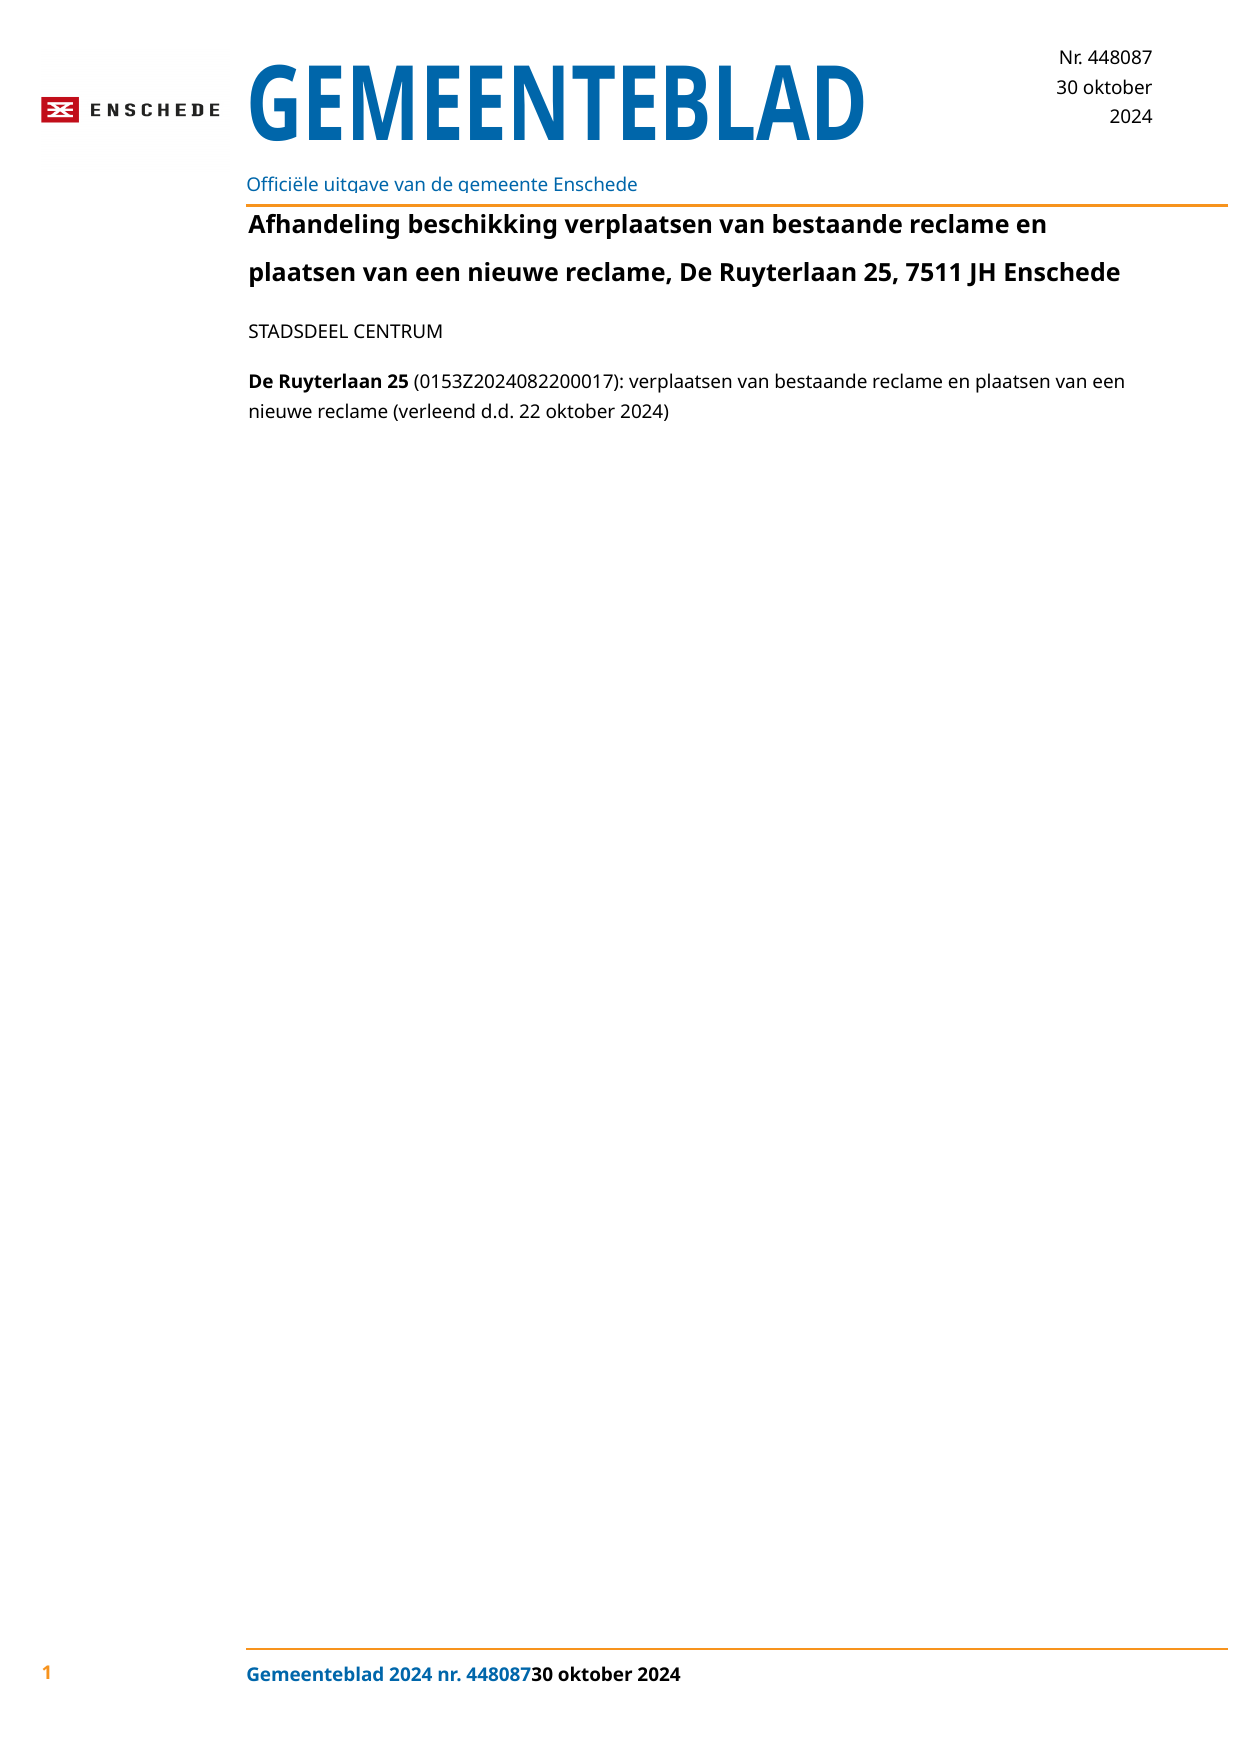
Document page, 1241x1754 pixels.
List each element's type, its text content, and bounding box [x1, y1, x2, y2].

text Afhandeling beschikking verplaatsen van bestaande reclame en plaatsen van een nieuwe reclame, De Ruyterlaan 25, 7511 JH Enschede [248, 207, 1152, 288]
text STADSDEEL CENTRUM [248, 318, 1152, 344]
text De Ruyterlaan 25 (0153Z2024082200017): verplaatsen van bestaande reclame en plaatsen van een nieuwe reclame (verleend d.d. 22 oktober 2024) [248, 368, 1152, 424]
picture [41, 47, 231, 172]
